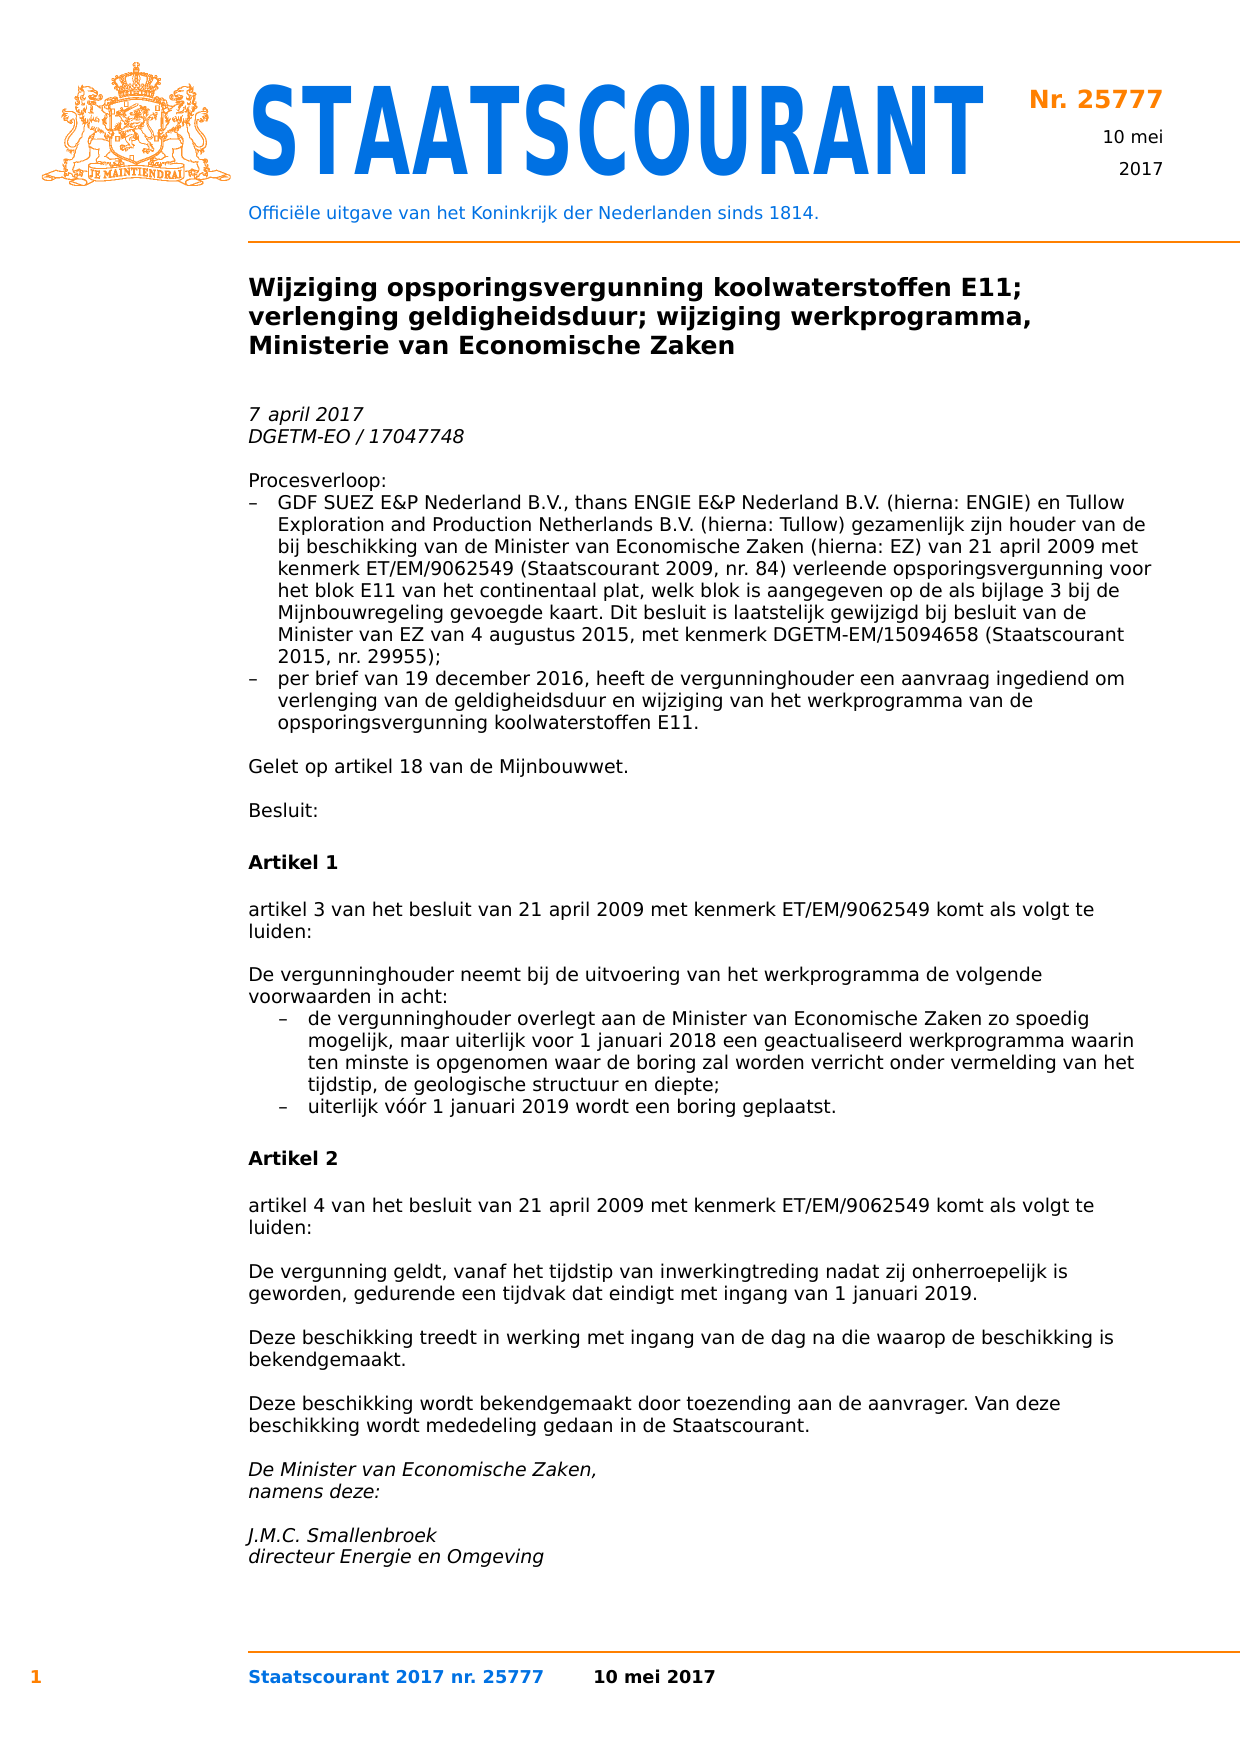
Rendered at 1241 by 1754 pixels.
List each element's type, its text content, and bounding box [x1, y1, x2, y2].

table_header STAATSCOURANT [248, 62, 998, 203]
subtitle Wijziging opsporingsvergunning koolwaterstoffen E11; verlenging geldigheidsduur; wijziging werkprogramma, Ministerie van Economische Zaken [248, 273, 1163, 361]
table_cell 10 mei [998, 121, 1240, 153]
text De vergunning geldt, vanaf het tijdstip van inwerkingtreding nadat zij onherroepelijk is geworden, gedurende een tijdvak dat eindigt met ingang van 1 januari 2019. [248, 1261, 1163, 1305]
subtitle Artikel 2 [248, 1148, 1163, 1170]
text – de vergunninghouder overlegt aan de Minister van Economische Zaken zo spoedig mogelijk, maar uiterlijk voor 1 januari 2018 een geactualiseerd werkprogramma waarin ten minste is opgenomen waar de boring zal worden verricht onder vermelding van het tijdstip, de geologische structuur en diepte; [278, 1008, 1163, 1096]
text DGETM-EO / 17047748 [248, 426, 1163, 448]
picture [41, 62, 231, 186]
text – uiterlijk vóór 1 januari 2019 wordt een boring geplaatst. [278, 1096, 1163, 1118]
text Gelet op artikel 18 van de Mijnbouwwet. [248, 756, 1163, 778]
text De Minister van Economische Zaken, namens deze: J.M.C. Smallenbroek directeur Energie en Omgeving [248, 1458, 1163, 1568]
text Deze beschikking wordt bekendgemaakt door toezending aan de aanvrager. Van deze beschikking wordt mededeling gedaan in de Staatscourant. [248, 1393, 1163, 1437]
text Procesverloop: [248, 470, 1163, 492]
text Deze beschikking treedt in werking met ingang van de dag na die waarop de beschikking is bekendgemaakt. [248, 1327, 1163, 1371]
text – per brief van 19 december 2016, heeft de vergunninghouder een aanvraag ingediend om verlenging van de geldigheidsduur en wijziging van het werkprogramma van de opsporingsvergunning koolwaterstoffen E11. [248, 668, 1163, 734]
subtitle Artikel 1 [248, 852, 1163, 873]
text artikel 4 van het besluit van 21 april 2009 met kenmerk ET/EM/9062549 komt als volgt te luiden: [248, 1195, 1163, 1239]
text Besluit: [248, 799, 1163, 822]
text De vergunninghouder neemt bij de uitvoering van het werkprogramma de volgende voorwaarden in acht: [248, 964, 1163, 1008]
text artikel 3 van het besluit van 21 april 2009 met kenmerk ET/EM/9062549 komt als volgt te luiden: [248, 898, 1163, 942]
table_cell 2017 [998, 153, 1240, 203]
table_header [25, 62, 248, 241]
table_cell Officiële uitgave van het Koninkrijk der Nederlanden sinds 1814. [248, 203, 1240, 241]
text – GDF SUEZ E&P Nederland B.V., thans ENGIE E&P Nederland B.V. (hierna: ENGIE) en Tullow Exploration and Production Netherlands B.V. (hierna: Tullow) gezamenlijk zijn houder van de bij beschikking van de Minister van Economische Zaken (hierna: EZ) van 21 april 2009 met kenmerk ET/EM/9062549 (Staatscourant 2009, nr. 84) verleende opsporingsvergunning voor het blok E11 van het continentaal plat, welk blok is aangegeven op de als bijlage 3 bij de Mijnbouwregeling gevoegde kaart. Dit besluit is laatstelijk gewijzigd bij besluit van de Minister van EZ van 4 augustus 2015, met kenmerk DGETM-EM/15094658 (Staatscourant 2015, nr. 29955); [248, 492, 1163, 668]
text 7 april 2017 [248, 404, 1163, 426]
table_header Nr. 25777 [998, 62, 1240, 121]
